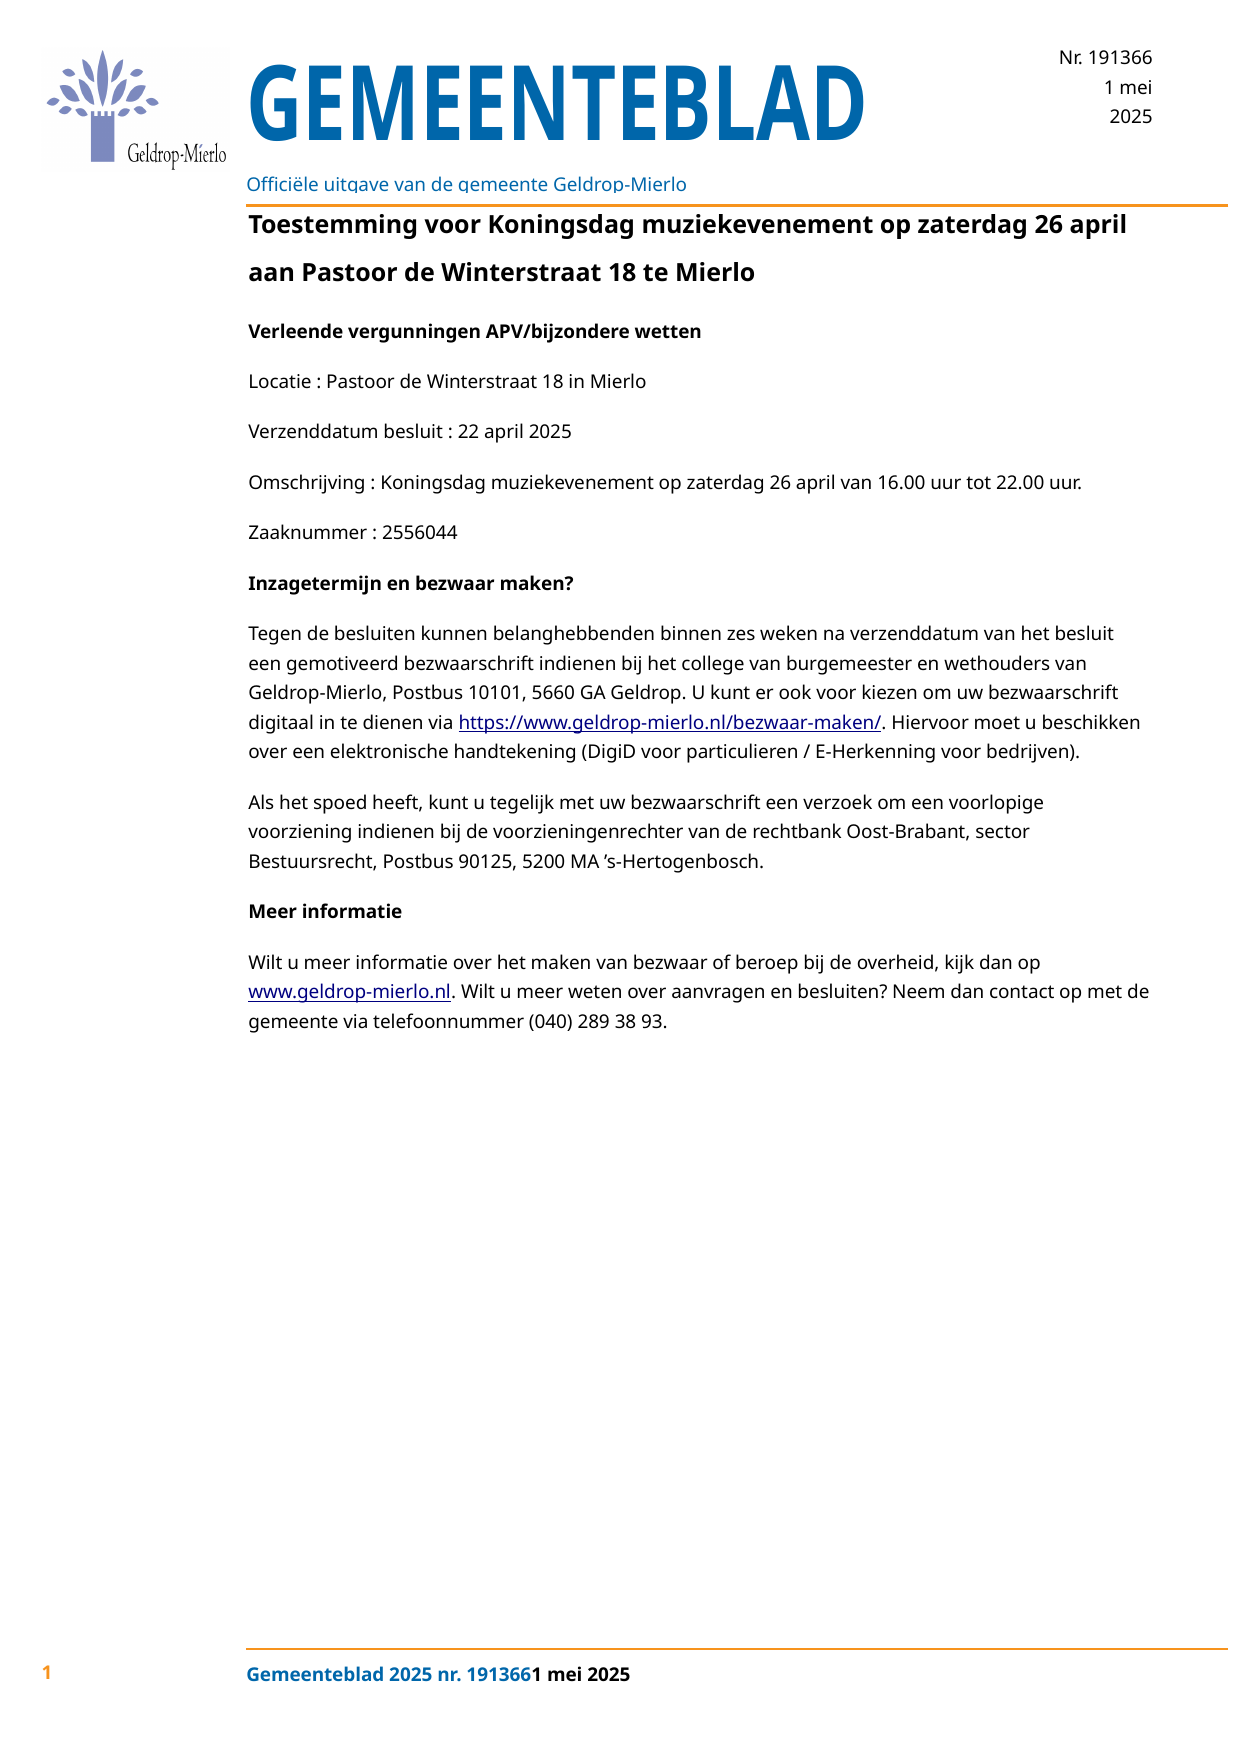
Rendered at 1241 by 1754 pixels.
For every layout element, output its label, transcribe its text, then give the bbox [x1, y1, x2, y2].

text Toestemming voor Koningsdag muziekevenement op zaterdag 26 april aan Pastoor de Winterstraat 18 te Mierlo [248, 207, 1152, 288]
text Verzenddatum besluit : 22 april 2025 [248, 419, 1152, 444]
text Omschrijving : Koningsdag muziekevenement op zaterdag 26 april van 16.00 uur tot 22.00 uur. [248, 469, 1152, 495]
text Zaaknummer : 2556044 [248, 519, 1152, 545]
text Inzagetermijn en bezwaar maken? [248, 570, 1152, 596]
text Meer informatie [248, 899, 1152, 924]
text Locatie : Pastoor de Winterstraat 18 in Mierlo [248, 368, 1152, 394]
text Wilt u meer informatie over het maken van bezwaar of beroep bij de overheid, kijk dan op www.geldrop-mierlo.nl. Wilt u meer weten over aanvragen en besluiten? Neem dan contact op met de gemeente via telefoonnummer (040) 289 38 93. [248, 949, 1152, 1034]
text Als het spoed heeft, kunt u tegelijk met uw bezwaarschrift een verzoek om een voorlopige voorziening indienen bij de voorzieningenrechter van de rechtbank Oost-Brabant, sector Bestuursrecht, Postbus 90125, 5200 MA ’s-Hertogenbosch. [248, 789, 1152, 874]
picture [41, 47, 231, 172]
text Tegen de besluiten kunnen belanghebbenden binnen zes weken na verzenddatum van het besluit een gemotiveerd bezwaarschrift indienen bij het college van burgemeester en wethouders van Geldrop-Mierlo, Postbus 10101, 5660 GA Geldrop. U kunt er ook voor kiezen om uw bezwaarschrift digitaal in te dienen via https://www.geldrop-mierlo.nl/bezwaar-maken/. Hiervoor moet u beschikken over een elektronische handtekening (DigiD voor particulieren / E-Herkenning voor bedrijven). [248, 620, 1152, 764]
text Verleende vergunningen APV/bijzondere wetten [248, 318, 1152, 344]
